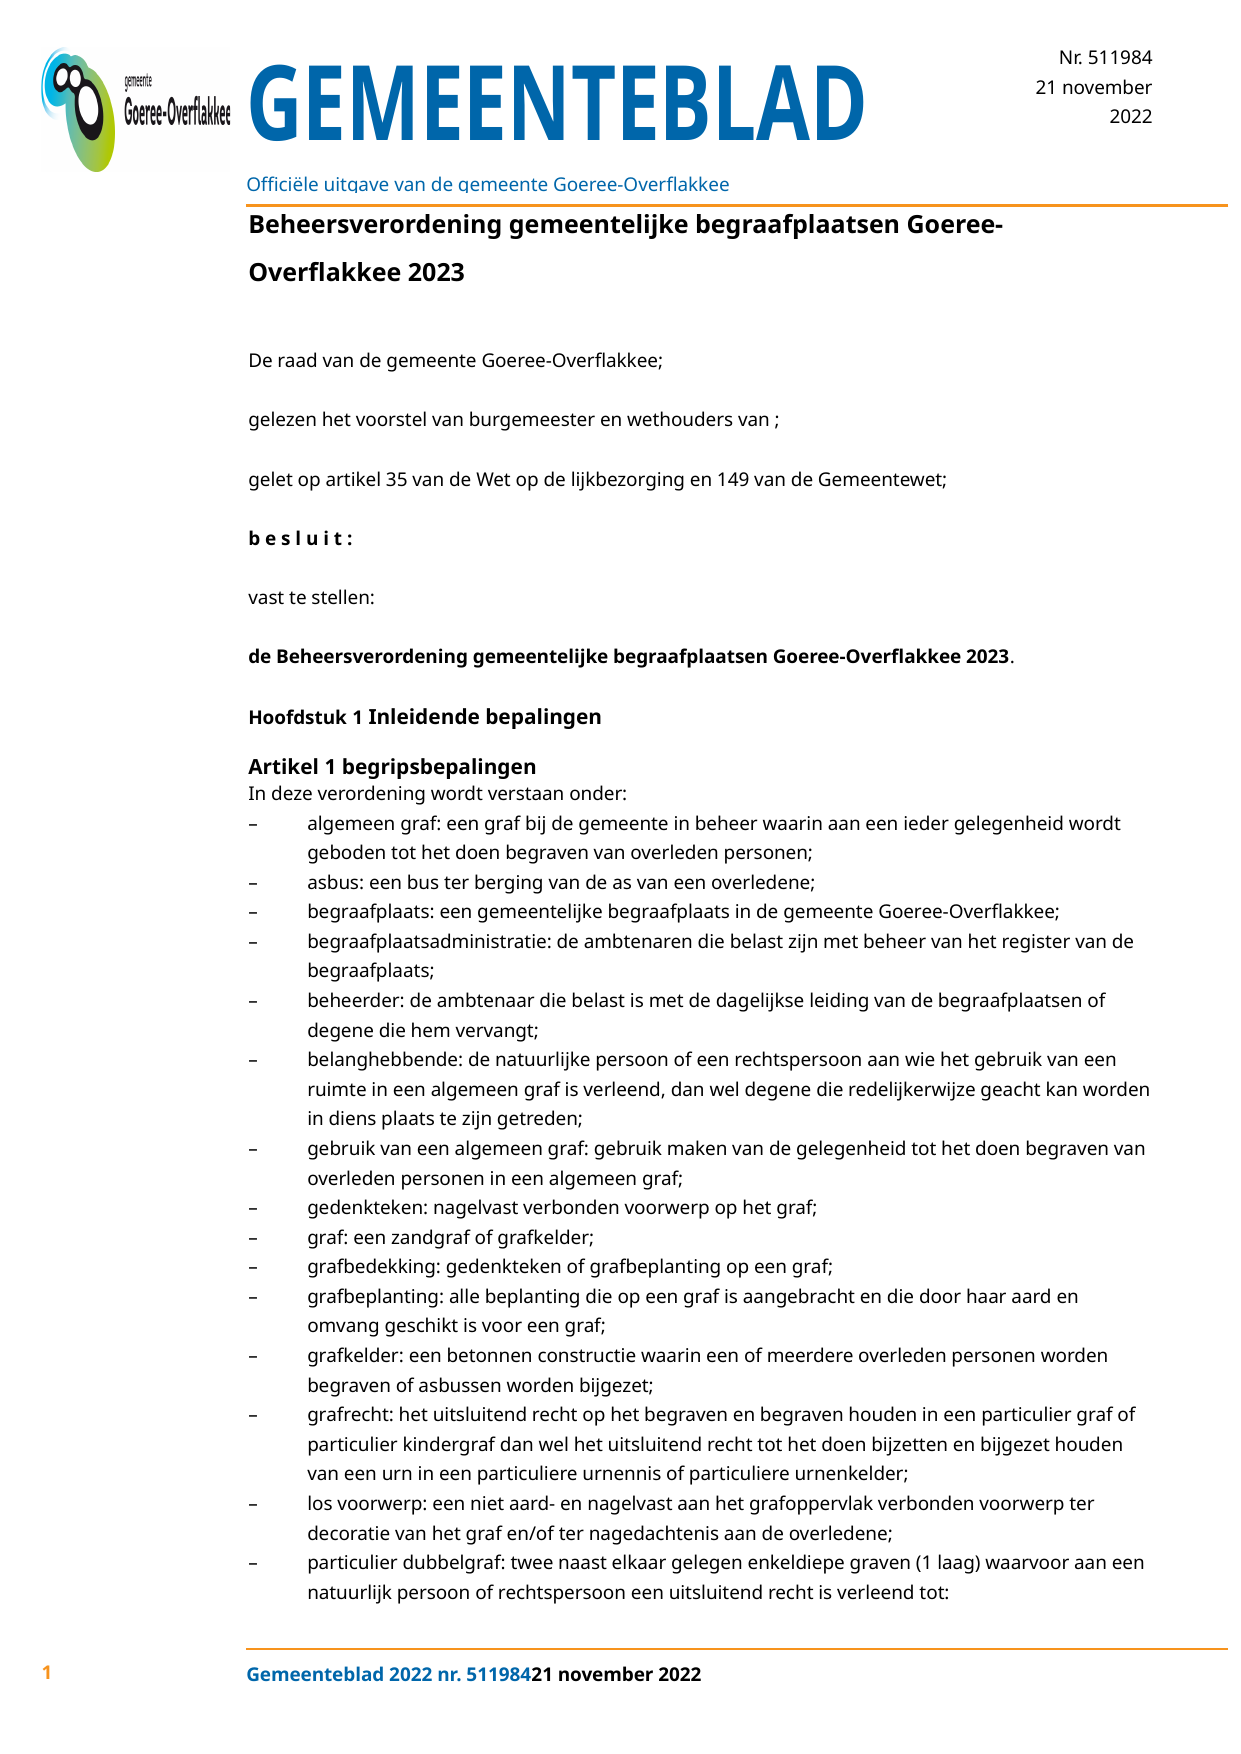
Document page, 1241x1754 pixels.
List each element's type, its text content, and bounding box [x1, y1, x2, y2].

list algemeen graf: een graf bij de gemeente in beheer waarin aan een ieder gelegenheid wordt geboden tot het doen begraven van overleden personen; [248, 810, 1152, 865]
text b e s l u i t : [248, 525, 1152, 551]
text Hoofdstuk 1 Inleidende bepalingen [248, 702, 1152, 731]
list gebruik van een algemeen graf: gebruik maken van de gelegenheid tot het doen begraven van overleden personen in een algemeen graf; [248, 1135, 1152, 1191]
list grafbedekking: gedenkteken of grafbeplanting op een graf; [248, 1253, 1152, 1279]
picture [41, 47, 231, 172]
list los voorwerp: een niet aard- en nagelvast aan het grafoppervlak verbonden voorwerp ter decoratie van het graf en/of ter nagedachtenis aan de overledene; [248, 1490, 1152, 1546]
list beheerder: de ambtenaar die belast is met de dagelijkse leiding van de begraafplaatsen of degene die hem vervangt; [248, 987, 1152, 1043]
text gelet op artikel 35 van de Wet op de lijkbezorging en 149 van de Gemeentewet; [248, 466, 1152, 492]
list belanghebbende: de natuurlijke persoon of een rechtspersoon aan wie het gebruik van een ruimte in een algemeen graf is verleend, dan wel degene die redelijkerwijze geacht kan worden in diens plaats te zijn getreden; [248, 1046, 1152, 1131]
text Artikel 1 begripsbepalingen [248, 752, 1152, 780]
list grafrecht: het uitsluitend recht op het begraven en begraven houden in een particulier graf of particulier kindergraf dan wel het uitsluitend recht tot het doen bijzetten en bijgezet houden van een urn in een particuliere urnennis of particuliere urnenkelder; [248, 1401, 1152, 1486]
list grafbeplanting: alle beplanting die op een graf is aangebracht en die door haar aard en omvang geschikt is voor een graf; [248, 1283, 1152, 1338]
text gelezen het voorstel van burgemeester en wethouders van ; [248, 407, 1152, 432]
text de Beheersverordening gemeentelijke begraafplaatsen Goeree-Overflakkee 2023. [248, 643, 1152, 669]
list grafkelder: een betonnen constructie waarin een of meerdere overleden personen worden begraven of asbussen worden bijgezet; [248, 1342, 1152, 1398]
text In deze verordening wordt verstaan onder: [248, 780, 1152, 806]
list begraafplaats: een gemeentelijke begraafplaats in de gemeente Goeree-Overflakkee; [248, 898, 1152, 924]
list particulier dubbelgraf: twee naast elkaar gelegen enkeldiepe graven (1 laag) waarvoor aan een natuurlijk persoon of rechtspersoon een uitsluitend recht is verleend tot: [248, 1549, 1152, 1605]
list graf: een zandgraf of grafkelder; [248, 1224, 1152, 1250]
text vast te stellen: [248, 584, 1152, 610]
list gedenkteken: nagelvast verbonden voorwerp op het graf; [248, 1194, 1152, 1220]
list begraafplaatsadministratie: de ambtenaren die belast zijn met beheer van het register van de begraafplaats; [248, 928, 1152, 983]
list asbus: een bus ter berging van de as van een overledene; [248, 869, 1152, 895]
text De raad van de gemeente Goeree-Overflakkee; [248, 347, 1152, 373]
text Beheersverordening gemeentelijke begraafplaatsen Goeree-Overflakkee 2023 [248, 207, 1152, 288]
